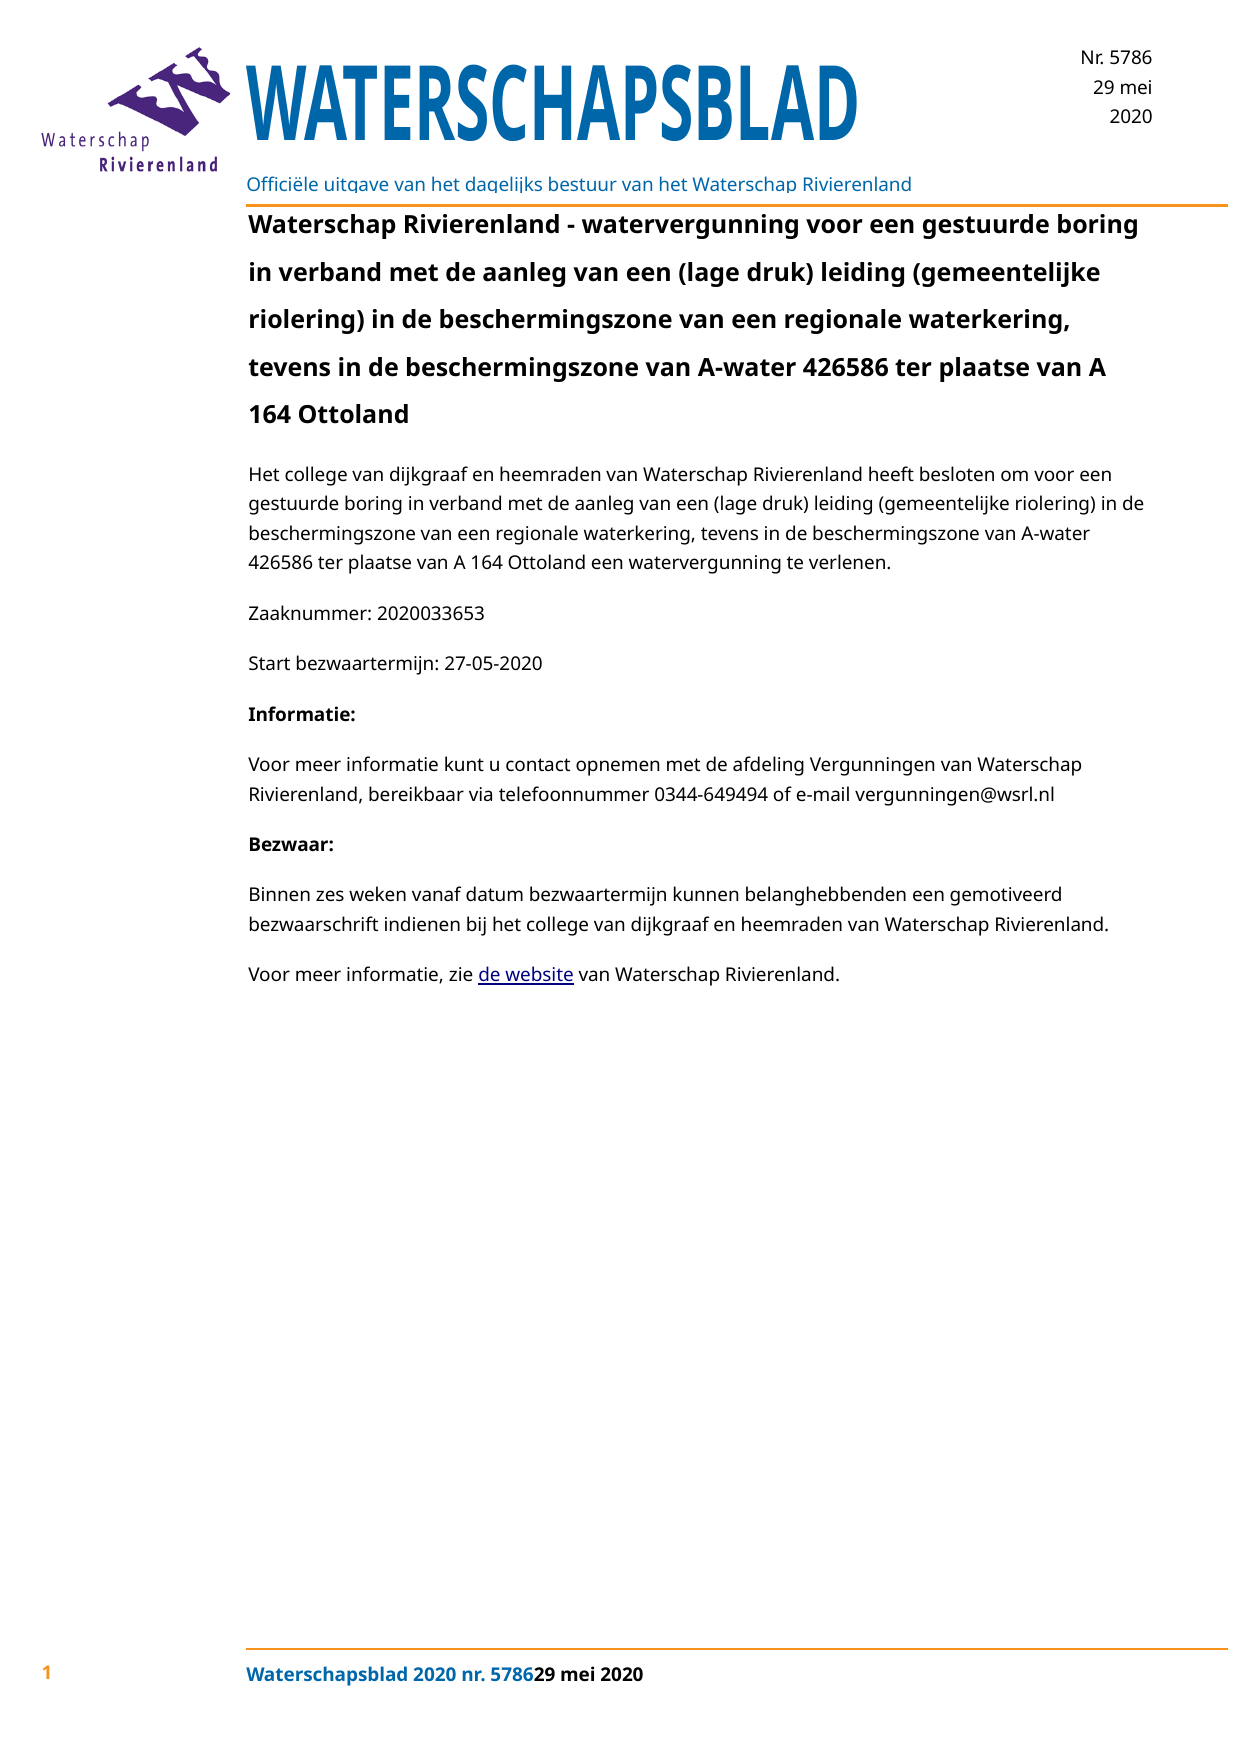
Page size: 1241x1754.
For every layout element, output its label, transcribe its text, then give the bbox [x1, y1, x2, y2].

text Zaaknummer: 2020033653 [248, 600, 1152, 626]
text Voor meer informatie, zie de website van Waterschap Rivierenland. [248, 962, 1152, 987]
text Voor meer informatie kunt u contact opnemen met de afdeling Vergunningen van Waterschap Rivierenland, bereikbaar via telefoonnummer 0344-649494 of e-mail vergunningen@wsrl.nl [248, 751, 1152, 806]
text Bezwaar: [248, 831, 1152, 857]
picture [41, 47, 231, 172]
text Start bezwaartermijn: 27-05-2020 [248, 650, 1152, 676]
text Waterschap Rivierenland - watervergunning voor een gestuurde boring in verband met de aanleg van een (lage druk) leiding (gemeentelijke riolering) in de beschermingszone van een regionale waterkering, tevens in de beschermingszone van A-water 426586 ter plaatse van A 164 Ottoland [248, 207, 1152, 431]
text Het college van dijkgraaf en heemraden van Waterschap Rivierenland heeft besloten om voor een gestuurde boring in verband met de aanleg van een (lage druk) leiding (gemeentelijke riolering) in de beschermingszone van een regionale waterkering, tevens in de beschermingszone van A-water 426586 ter plaatse van A 164 Ottoland een watervergunning te verlenen. [248, 461, 1152, 575]
text Informatie: [248, 701, 1152, 726]
text Binnen zes weken vanaf datum bezwaartermijn kunnen belanghebbenden een gemotiveerd bezwaarschrift indienen bij het college van dijkgraaf en heemraden van Waterschap Rivierenland. [248, 882, 1152, 937]
